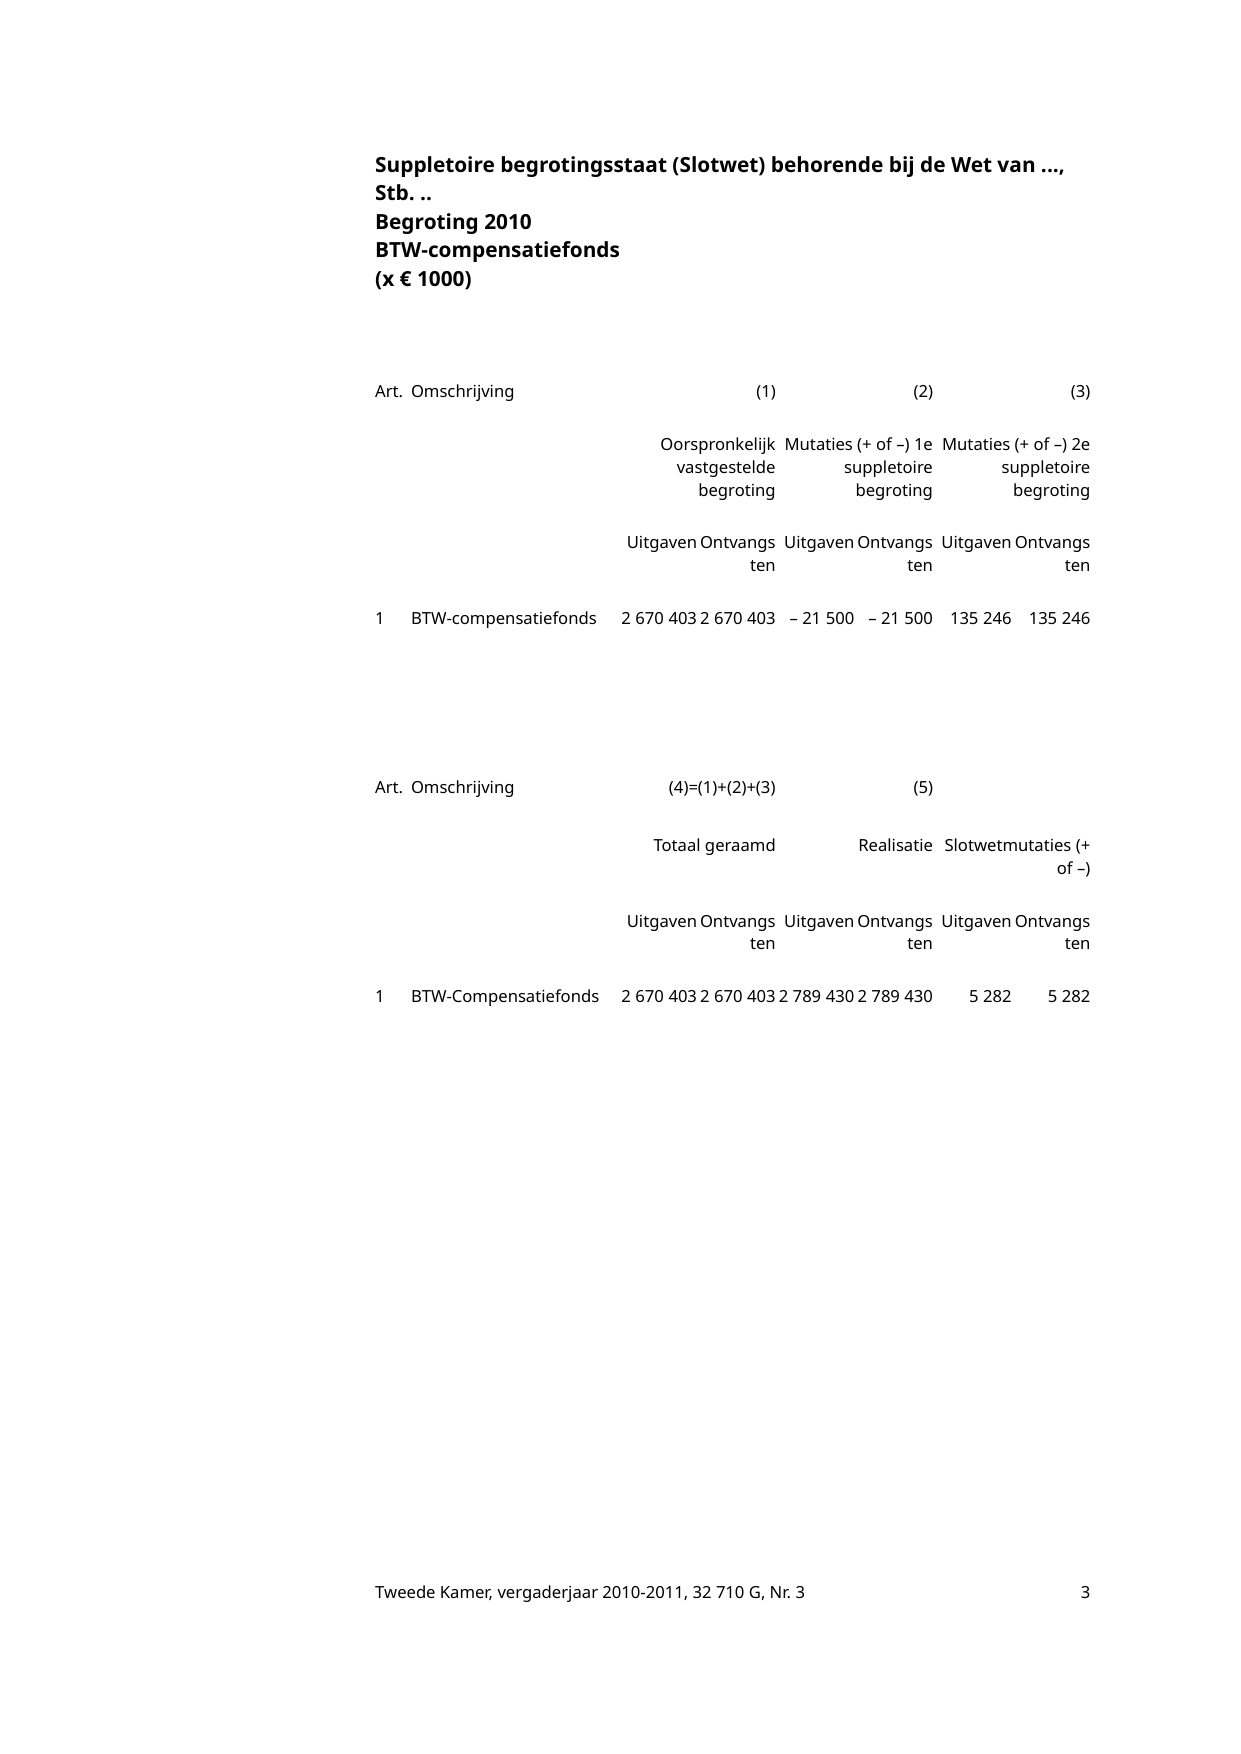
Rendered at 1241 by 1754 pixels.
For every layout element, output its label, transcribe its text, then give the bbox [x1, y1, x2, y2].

table_cell [411, 909, 618, 985]
table_cell Ontvangsten [1011, 909, 1090, 985]
table_cell 2 670 403 [618, 985, 697, 1037]
table_cell Uitgaven [933, 909, 1011, 985]
text BTW-compensatiefonds [375, 235, 1090, 264]
table_header (3) [933, 380, 1090, 433]
table_cell BTW-compensatiefonds [411, 606, 618, 659]
table_cell [411, 834, 618, 909]
table_cell – 21 500 [775, 606, 854, 659]
table_cell [375, 834, 411, 909]
table_cell 135 246 [933, 606, 1011, 659]
table_cell Ontvangsten [697, 531, 775, 606]
table_header (2) [775, 380, 933, 433]
table_cell Totaal geraamd [618, 834, 775, 909]
table_cell Uitgaven [775, 531, 854, 606]
table_cell 2 670 403 [697, 606, 775, 659]
table_header (4)=(1)+(2)+(3) [618, 775, 775, 834]
table_cell 2 789 430 [775, 985, 854, 1037]
table_cell 2 789 430 [854, 985, 933, 1037]
table_header (1) [618, 380, 775, 433]
table_cell 2 670 403 [697, 985, 775, 1037]
table_cell Ontvangsten [854, 531, 933, 606]
text (x € 1000) [375, 264, 1090, 292]
table_cell Uitgaven [618, 531, 697, 606]
table_cell Ontvangsten [697, 909, 775, 985]
table_cell [411, 433, 618, 531]
table_cell Ontvangsten [854, 909, 933, 985]
table_header Art. [375, 380, 411, 433]
table_cell BTW-Compensatiefonds [411, 985, 618, 1037]
table_cell Uitgaven [933, 531, 1011, 606]
table_cell Uitgaven [618, 909, 697, 985]
table_cell 5 282 [1011, 985, 1090, 1037]
table_cell 2 670 403 [618, 606, 697, 659]
table_header Omschrijving [411, 380, 618, 433]
table_cell – 21 500 [854, 606, 933, 659]
table_cell Realisatie [775, 834, 933, 909]
table_header Omschrijving [411, 775, 618, 834]
table_cell Mutaties (+ of –) 1e suppletoire begroting [775, 433, 933, 531]
table_cell [375, 531, 411, 606]
table_cell Ontvangsten [1011, 531, 1090, 606]
table_cell 135 246 [1011, 606, 1090, 659]
table_cell 1 [375, 985, 411, 1037]
table_cell Oorspronkelijk vastgestelde begroting [618, 433, 775, 531]
table_cell Mutaties (+ of –) 2e suppletoire begroting [933, 433, 1090, 531]
table_cell [375, 433, 411, 531]
table_cell Slotwetmutaties (+ of –) [933, 834, 1090, 909]
table_header [933, 775, 1011, 834]
text Begroting 2010 [375, 207, 1090, 235]
table_cell 1 [375, 606, 411, 659]
table_cell Uitgaven [775, 909, 854, 985]
text Suppletoire begrotingsstaat (Slotwet) behorende bij de Wet van ..., Stb. .. [375, 150, 1090, 207]
table_cell [375, 909, 411, 985]
table_header Art. [375, 775, 411, 834]
table_cell 5 282 [933, 985, 1011, 1037]
table_cell [411, 531, 618, 606]
table_header (5) [775, 775, 933, 834]
table_header [1011, 775, 1090, 834]
